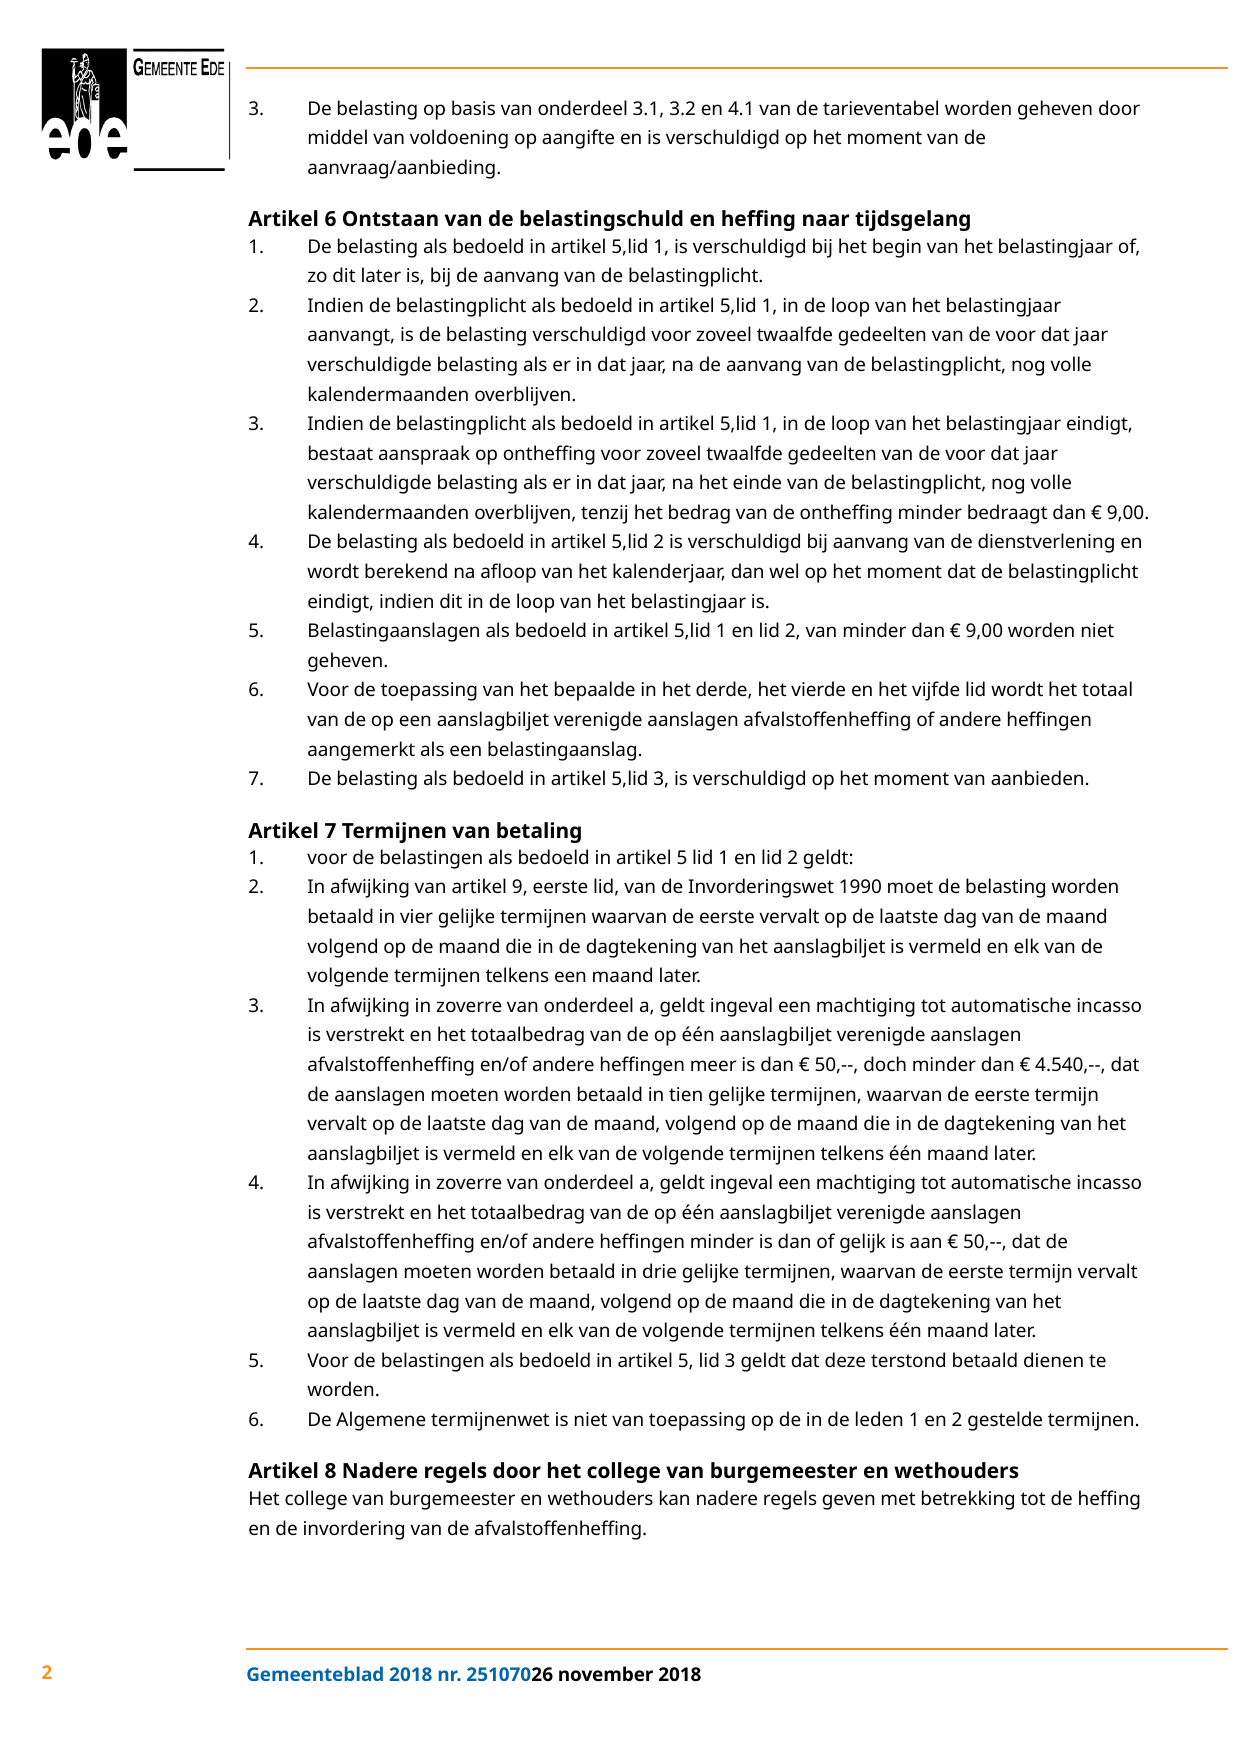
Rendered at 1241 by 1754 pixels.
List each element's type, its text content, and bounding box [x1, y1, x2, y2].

list Indien de belastingplicht als bedoeld in artikel 5,lid 1, in de loop van het belastingjaar eindigt, bestaat aanspraak op ontheffing voor zoveel twaalfde gedeelten van de voor dat jaar verschuldigde belasting als er in dat jaar, na het einde van de belastingplicht, nog volle kalendermaanden overblijven, tenzij het bedrag van de ontheffing minder bedraagt dan € 9,00. [248, 410, 1152, 525]
list De belasting als bedoeld in artikel 5,lid 1, is verschuldigd bij het begin van het belastingjaar of, zo dit later is, bij de aanvang van de belastingplicht. [248, 233, 1152, 288]
list In afwijking in zoverre van onderdeel a, geldt ingeval een machtiging tot automatische incasso is verstrekt en het totaalbedrag van de op één aanslagbiljet verenigde aanslagen afvalstoffenheffing en/of andere heffingen minder is dan of gelijk is aan € 50,--, dat de aanslagen moeten worden betaald in drie gelijke termijnen, waarvan de eerste termijn vervalt op de laatste dag van de maand, volgend op de maand die in de dagtekening van het aanslagbiljet is vermeld en elk van de volgende termijnen telkens één maand later. [248, 1169, 1152, 1343]
text Artikel 6 Ontstaan van de belastingschuld en heffing naar tijdsgelang [248, 204, 1152, 233]
list In afwijking van artikel 9, eerste lid, van de Invorderingswet 1990 moet de belasting worden betaald in vier gelijke termijnen waarvan de eerste vervalt op de laatste dag van de maand volgend op de maand die in de dagtekening van het aanslagbiljet is vermeld en elk van de volgende termijnen telkens een maand later. [248, 874, 1152, 988]
list Belastingaanslagen als bedoeld in artikel 5,lid 1 en lid 2, van minder dan € 9,00 worden niet geheven. [248, 617, 1152, 673]
list voor de belastingen als bedoeld in artikel 5 lid 1 en lid 2 geldt: [248, 844, 1152, 870]
list De belasting als bedoeld in artikel 5,lid 3, is verschuldigd op het moment van aanbieden. [248, 765, 1152, 791]
list De Algemene termijnenwet is niet van toepassing op de in de leden 1 en 2 gestelde termijnen. [248, 1406, 1152, 1432]
list In afwijking in zoverre van onderdeel a, geldt ingeval een machtiging tot automatische incasso is verstrekt en het totaalbedrag van de op één aanslagbiljet verenigde aanslagen afvalstoffenheffing en/of andere heffingen meer is dan € 50,--, doch minder dan € 4.540,--, dat de aanslagen moeten worden betaald in tien gelijke termijnen, waarvan de eerste termijn vervalt op de laatste dag van de maand, volgend op de maand die in de dagtekening van het aanslagbiljet is vermeld en elk van de volgende termijnen telkens één maand later. [248, 992, 1152, 1166]
list Indien de belastingplicht als bedoeld in artikel 5,lid 1, in de loop van het belastingjaar aanvangt, is de belasting verschuldigd voor zoveel twaalfde gedeelten van de voor dat jaar verschuldigde belasting als er in dat jaar, na de aanvang van de belastingplicht, nog volle kalendermaanden overblijven. [248, 292, 1152, 406]
picture [41, 47, 231, 172]
text Artikel 7 Termijnen van betaling [248, 816, 1152, 844]
list De belasting als bedoeld in artikel 5,lid 2 is verschuldigd bij aanvang van de dienstverlening en wordt berekend na afloop van het kalenderjaar, dan wel op het moment dat de belastingplicht eindigt, indien dit in de loop van het belastingjaar is. [248, 529, 1152, 613]
list De belasting op basis van onderdeel 3.1, 3.2 en 4.1 van de tarieventabel worden geheven door middel van voldoening op aangifte en is verschuldigd op het moment van de aanvraag/aanbieding. [248, 95, 1152, 180]
text Het college van burgemeester en wethouders kan nadere regels geven met betrekking tot de heffing en de invordering van de afvalstoffenheffing. [248, 1485, 1152, 1540]
list Voor de toepassing van het bepaalde in het derde, het vierde en het vijfde lid wordt het totaal van de op een aanslagbiljet verenigde aanslagen afvalstoffenheffing of andere heffingen aangemerkt als een belastingaanslag. [248, 677, 1152, 761]
text Artikel 8 Nadere regels door het college van burgemeester en wethouders [248, 1457, 1152, 1485]
list Voor de belastingen als bedoeld in artikel 5, lid 3 geldt dat deze terstond betaald dienen te worden. [248, 1347, 1152, 1402]
